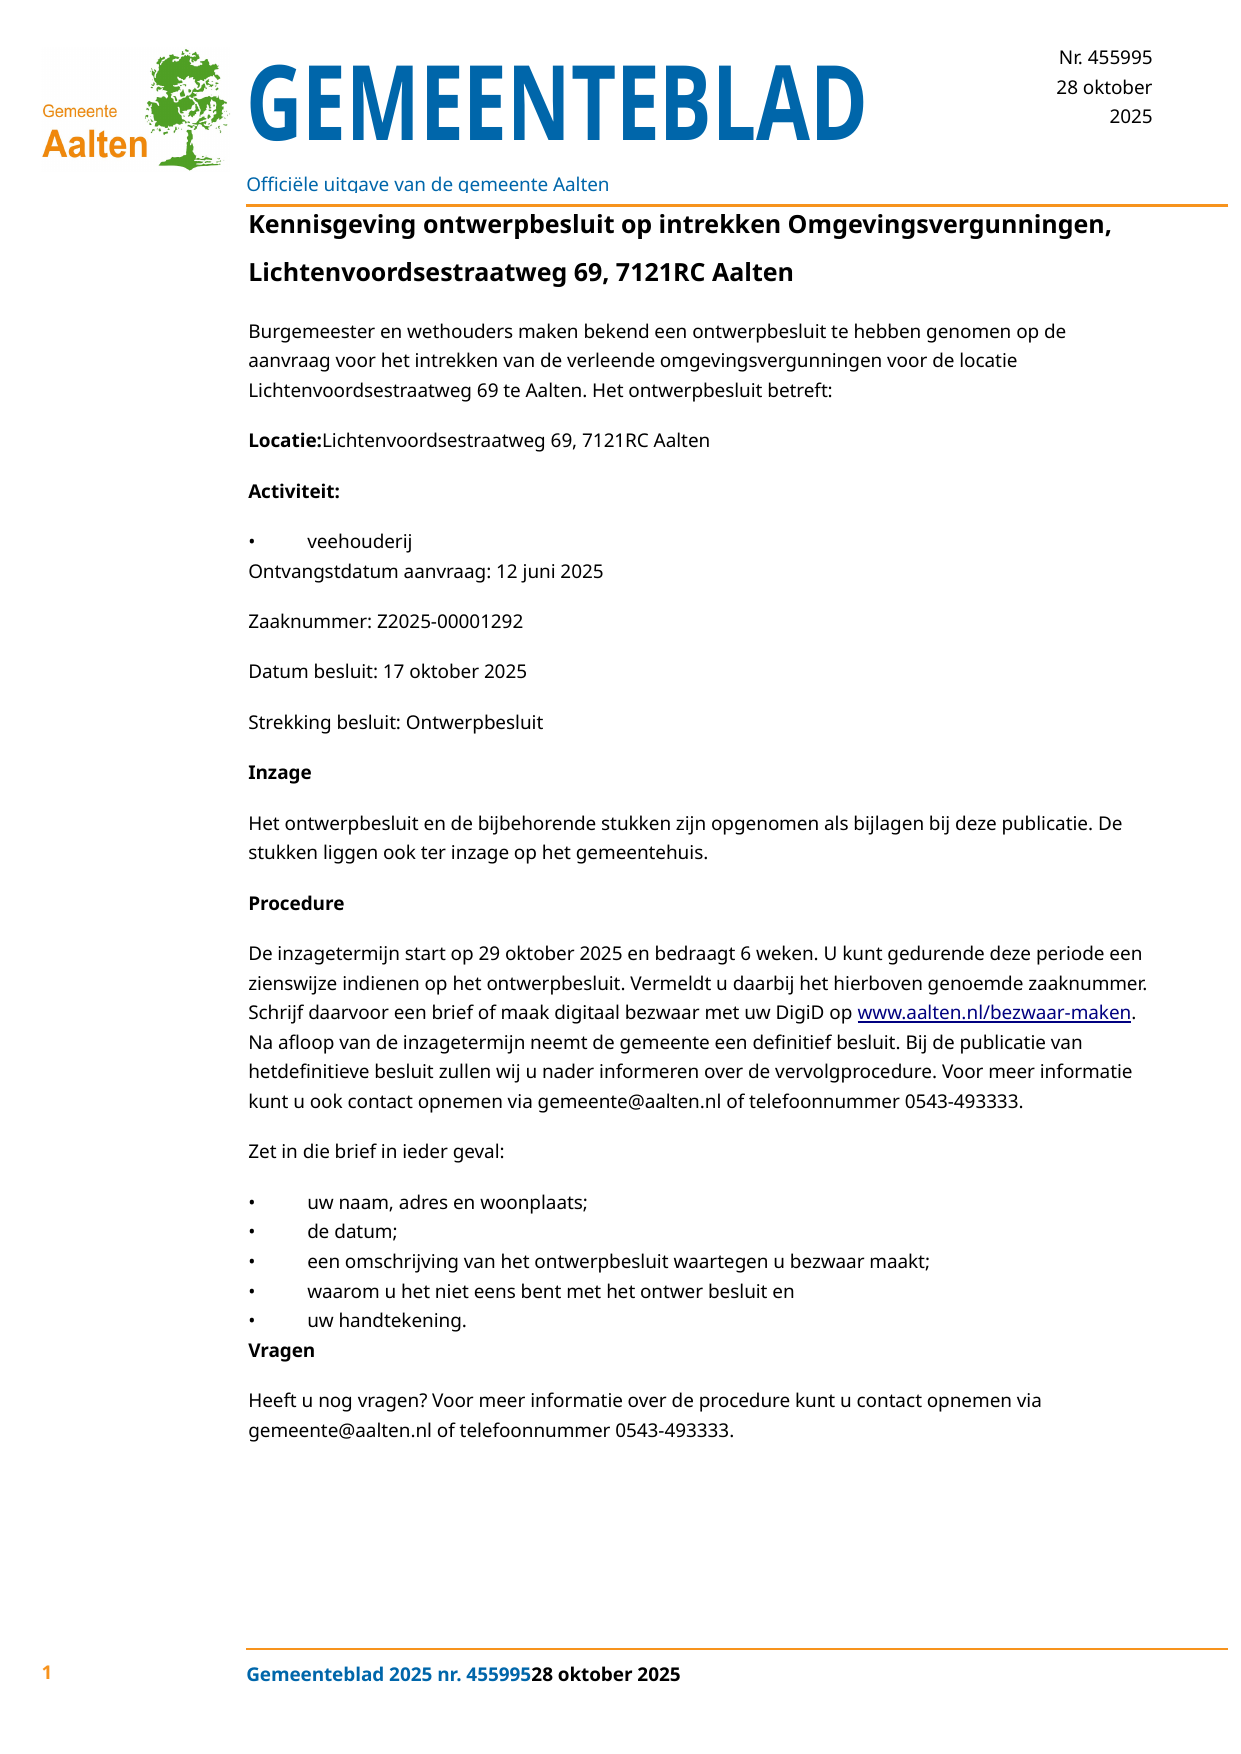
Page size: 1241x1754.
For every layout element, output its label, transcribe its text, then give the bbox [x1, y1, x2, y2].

picture [41, 47, 231, 172]
text Strekking besluit: Ontwerpbesluit [248, 709, 1152, 735]
text De inzagetermijn start op 29 oktober 2025 en bedraagt 6 weken. U kunt gedurende deze periode een zienswijze indienen op het ontwerpbesluit. Vermeldt u daarbij het hierboven genoemde zaaknummer. Schrijf daarvoor een brief of maak digitaal bezwaar met uw DigiD op www.aalten.nl/bezwaar-maken. Na afloop van de inzagetermijn neemt de gemeente een definitief besluit. Bij de publicatie van hetdefinitieve besluit zullen wij u nader informeren over de vervolgprocedure. Voor meer informatie kunt u ook contact opnemen via gemeente@aalten.nl of telefoonnummer 0543-493333. [248, 940, 1152, 1114]
text Ontvangstdatum aanvraag: 12 juni 2025 [248, 558, 1152, 584]
text Inzage [248, 759, 1152, 785]
list veehouderij [248, 528, 1152, 554]
list uw naam, adres en woonplaats; [248, 1189, 1152, 1215]
text Heeft u nog vragen? Voor meer informatie over de procedure kunt u contact opnemen via gemeente@aalten.nl of telefoonnummer 0543-493333. [248, 1387, 1152, 1443]
text Het ontwerpbesluit en de bijbehorende stukken zijn opgenomen als bijlagen bij deze publicatie. De stukken liggen ook ter inzage op het gemeentehuis. [248, 810, 1152, 865]
list waarom u het niet eens bent met het ontwer besluit en [248, 1278, 1152, 1304]
text Zet in die brief in ieder geval: [248, 1139, 1152, 1164]
text Datum besluit: 17 oktober 2025 [248, 659, 1152, 684]
text Zaaknummer: Z2025-00001292 [248, 608, 1152, 634]
list uw handtekening. [248, 1307, 1152, 1333]
list de datum; [248, 1219, 1152, 1244]
list een omschrijving van het ontwerpbesluit waartegen u bezwaar maakt; [248, 1248, 1152, 1274]
text Kennisgeving ontwerpbesluit op intrekken Omgevingsvergunningen, Lichtenvoordsestraatweg 69, 7121RC Aalten [248, 207, 1152, 288]
text Locatie:Lichtenvoordsestraatweg 69, 7121RC Aalten [248, 427, 1152, 453]
text Burgemeester en wethouders maken bekend een ontwerpbesluit te hebben genomen op de aanvraag voor het intrekken van de verleende omgevingsvergunningen voor de locatie Lichtenvoordsestraatweg 69 te Aalten. Het ontwerpbesluit betreft: [248, 318, 1152, 403]
text Activiteit: [248, 478, 1152, 504]
text Vragen [248, 1337, 1152, 1363]
text Procedure [248, 890, 1152, 916]
